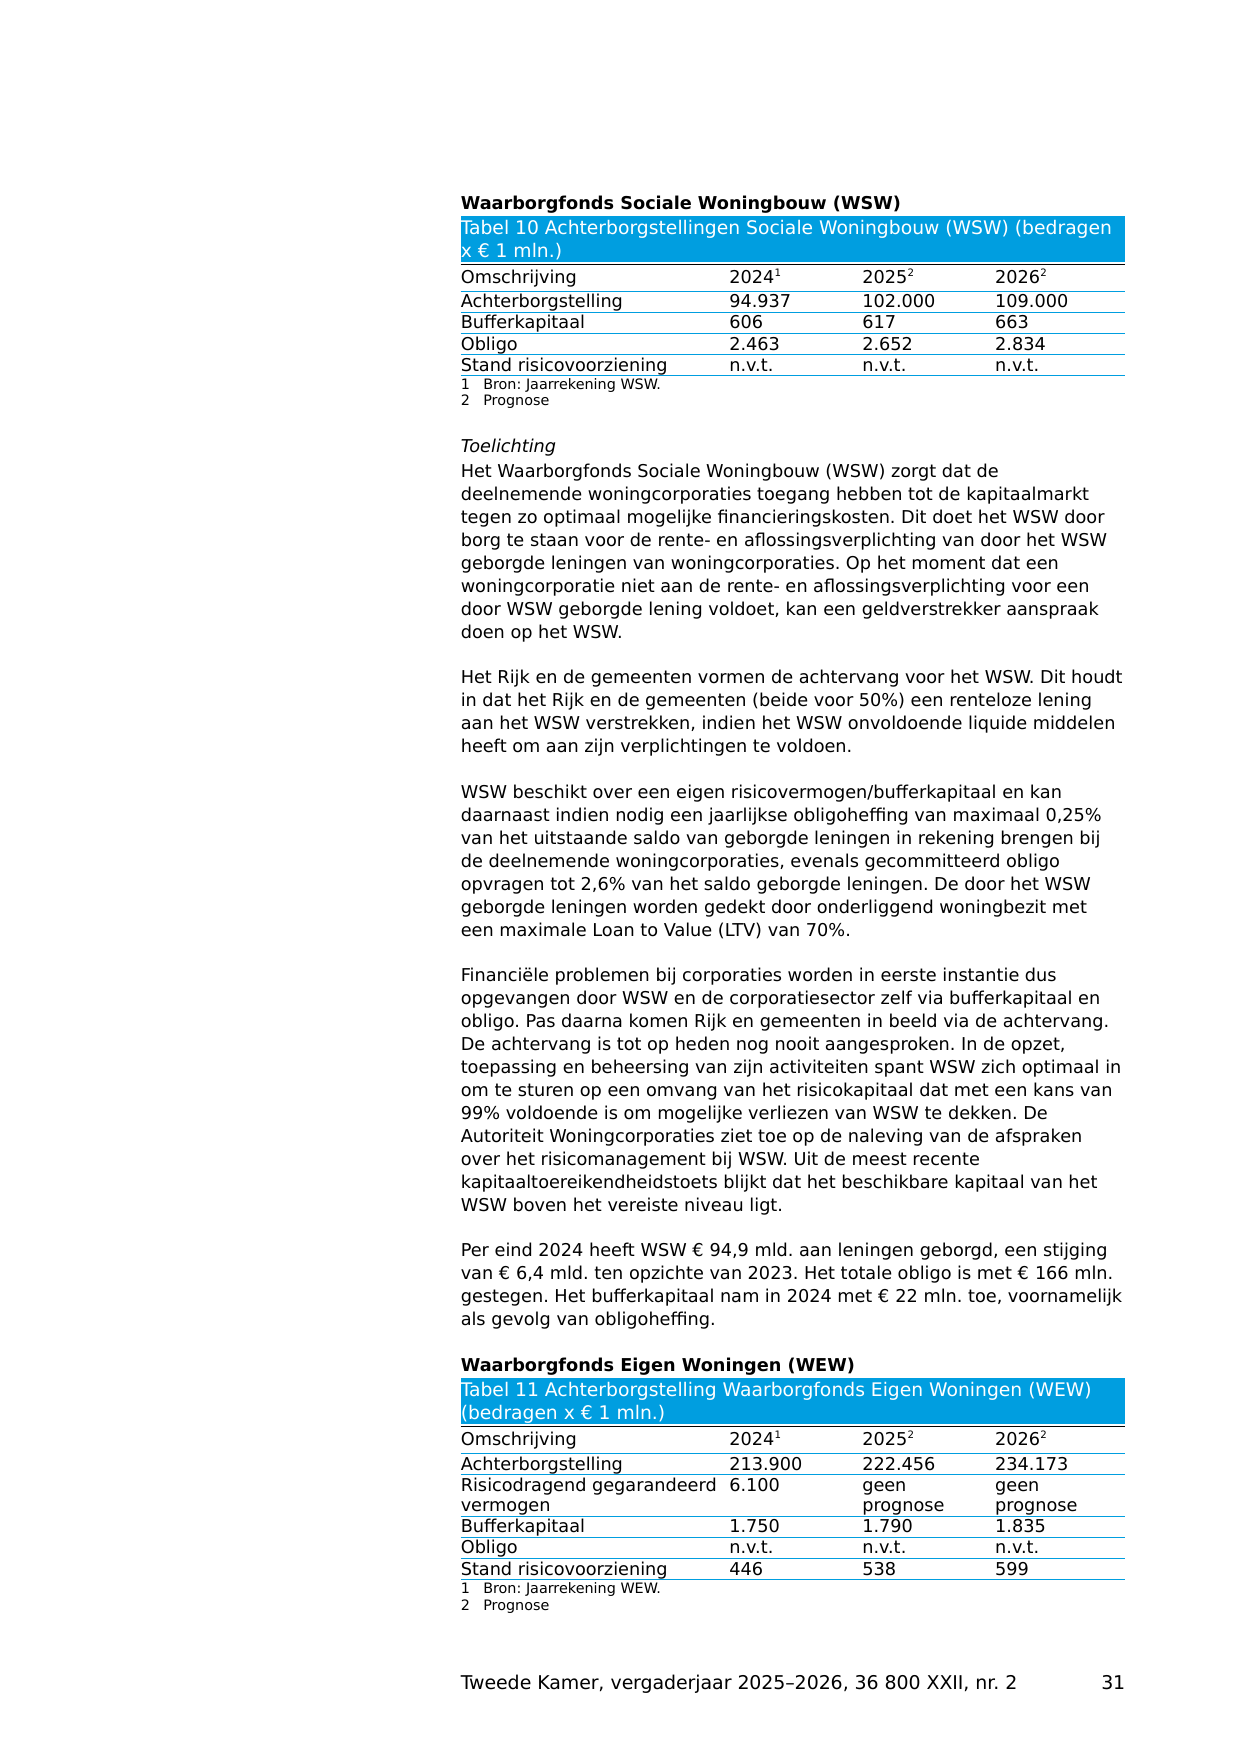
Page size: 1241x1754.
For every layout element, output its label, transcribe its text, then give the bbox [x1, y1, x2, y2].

table_cell 20252 [859, 1427, 992, 1453]
table_cell 1.835 [992, 1517, 1125, 1537]
table_cell n.v.t. [859, 1538, 992, 1558]
table_cell 2.834 [992, 334, 1125, 354]
table_cell 663 [992, 313, 1125, 333]
table_cell Risicodragend gegarandeerd vermogen [461, 1475, 726, 1516]
text Financiële problemen bij corporaties worden in eerste instantie dus opgevangen door WSW en de corporatiesector zelf via bufferkapitaal en obligo. Pas daarna komen Rijk en gemeenten in beeld via de achtervang. De achtervang is tot op heden nog nooit aangesproken. In de opzet, toepassing en beheersing van zijn activiteiten spant WSW zich optimaal in om te sturen op een omvang van het risicokapitaal dat met een kans van 99% voldoende is om mogelijke verliezen van WSW te dekken. De Autoriteit Woningcorporaties ziet toe op de naleving van de afspraken over het risicomanagement bij WSW. Uit de meest recente kapitaaltoereikendheidstoets blijkt dat het beschikbare kapitaal van het WSW boven het vereiste niveau ligt. [461, 963, 1125, 1216]
table_cell 222.456 [859, 1454, 992, 1474]
table_cell Obligo [461, 1538, 726, 1558]
list Bron: Jaarrekening WEW. [461, 1580, 1125, 1597]
table_cell 20252 [859, 265, 992, 291]
table_cell 446 [726, 1559, 859, 1579]
table_cell 234.173 [992, 1454, 1125, 1474]
table_cell 1.790 [859, 1517, 992, 1537]
table_cell Obligo [461, 334, 726, 354]
table_cell n.v.t. [992, 1538, 1125, 1558]
table_cell geen prognose [859, 1475, 992, 1516]
table_cell n.v.t. [726, 1538, 859, 1558]
text WSW beschikt over een eigen risicovermogen/bufferkapitaal en kan daarnaast indien nodig een jaarlijkse obligoheffing van maximaal 0,25% van het uitstaande saldo van geborgde leningen in rekening brengen bij de deelnemende woningcorporaties, evenals gecommitteerd obligo opvragen tot 2,6% van het saldo geborgde leningen. De door het WSW geborgde leningen worden gedekt door onderliggend woningbezit met een maximale Loan to Value (LTV) van 70%. [461, 780, 1125, 941]
text Per eind 2024 heeft WSW € 94,9 mld. aan leningen geborgd, een stijging van € 6,4 mld. ten opzichte van 2023. Het totale obligo is met € 166 mln. gestegen. Het bufferkapitaal nam in 2024 met € 22 mln. toe, voornamelijk als gevolg van obligoheffing. [461, 1238, 1125, 1330]
table_cell 20262 [992, 265, 1125, 291]
table_cell n.v.t. [726, 355, 859, 375]
table_cell Omschrijving [461, 265, 726, 291]
table_cell 617 [859, 313, 992, 333]
table_cell 2.463 [726, 334, 859, 354]
table_cell Bufferkapitaal [461, 1517, 726, 1537]
table_cell 20241 [726, 265, 859, 291]
table_cell geen prognose [992, 1475, 1125, 1516]
table_cell 606 [726, 313, 859, 333]
table_cell 20241 [726, 1427, 859, 1453]
list Prognose [461, 1597, 1125, 1613]
table_cell Omschrijving [461, 1427, 726, 1453]
table_cell 2.652 [859, 334, 992, 354]
table_cell Stand risicovoorziening [461, 1559, 726, 1579]
text Waarborgfonds Sociale Woningbouw (WSW) [461, 191, 1125, 214]
table_cell Achterborgstelling [461, 292, 726, 312]
table_cell n.v.t. [992, 355, 1125, 375]
text Waarborgfonds Eigen Woningen (WEW) [461, 1353, 1125, 1376]
list Bron: Jaarrekening WSW. [461, 376, 1125, 392]
table_cell 20262 [992, 1427, 1125, 1453]
table_cell Achterborgstelling [461, 1454, 726, 1474]
table_cell 94.937 [726, 292, 859, 312]
text Het Rijk en de gemeenten vormen de achtervang voor het WSW. Dit houdt in dat het Rijk en de gemeenten (beide voor 50%) een renteloze lening aan het WSW verstrekken, indien het WSW onvoldoende liquide middelen heeft om aan zijn verplichtingen te voldoen. [461, 666, 1125, 757]
text Het Waarborgfonds Sociale Woningbouw (WSW) zorgt dat de deelnemende woningcorporaties toegang hebben tot de kapitaalmarkt tegen zo optimaal mogelijke financieringskosten. Dit doet het WSW door borg te staan voor de rente- en aflossingsverplichting van door het WSW geborgde leningen van woningcorporaties. Op het moment dat een woningcorporatie niet aan de rente- en aflossingsverplichting voor een door WSW geborgde lening voldoet, kan een geldverstrekker aanspraak doen op het WSW. [461, 459, 1125, 643]
table_cell 538 [859, 1559, 992, 1579]
table_cell 6.100 [726, 1475, 859, 1516]
table_cell 109.000 [992, 292, 1125, 312]
table_cell Bufferkapitaal [461, 313, 726, 333]
table_cell n.v.t. [859, 355, 992, 375]
table_cell 1.750 [726, 1517, 859, 1537]
table_cell 599 [992, 1559, 1125, 1579]
table_cell 213.900 [726, 1454, 859, 1474]
list Prognose [461, 392, 1125, 409]
text Toelichting [461, 434, 1125, 457]
table_cell Stand risicovoorziening [461, 355, 726, 375]
table_cell 102.000 [859, 292, 992, 312]
